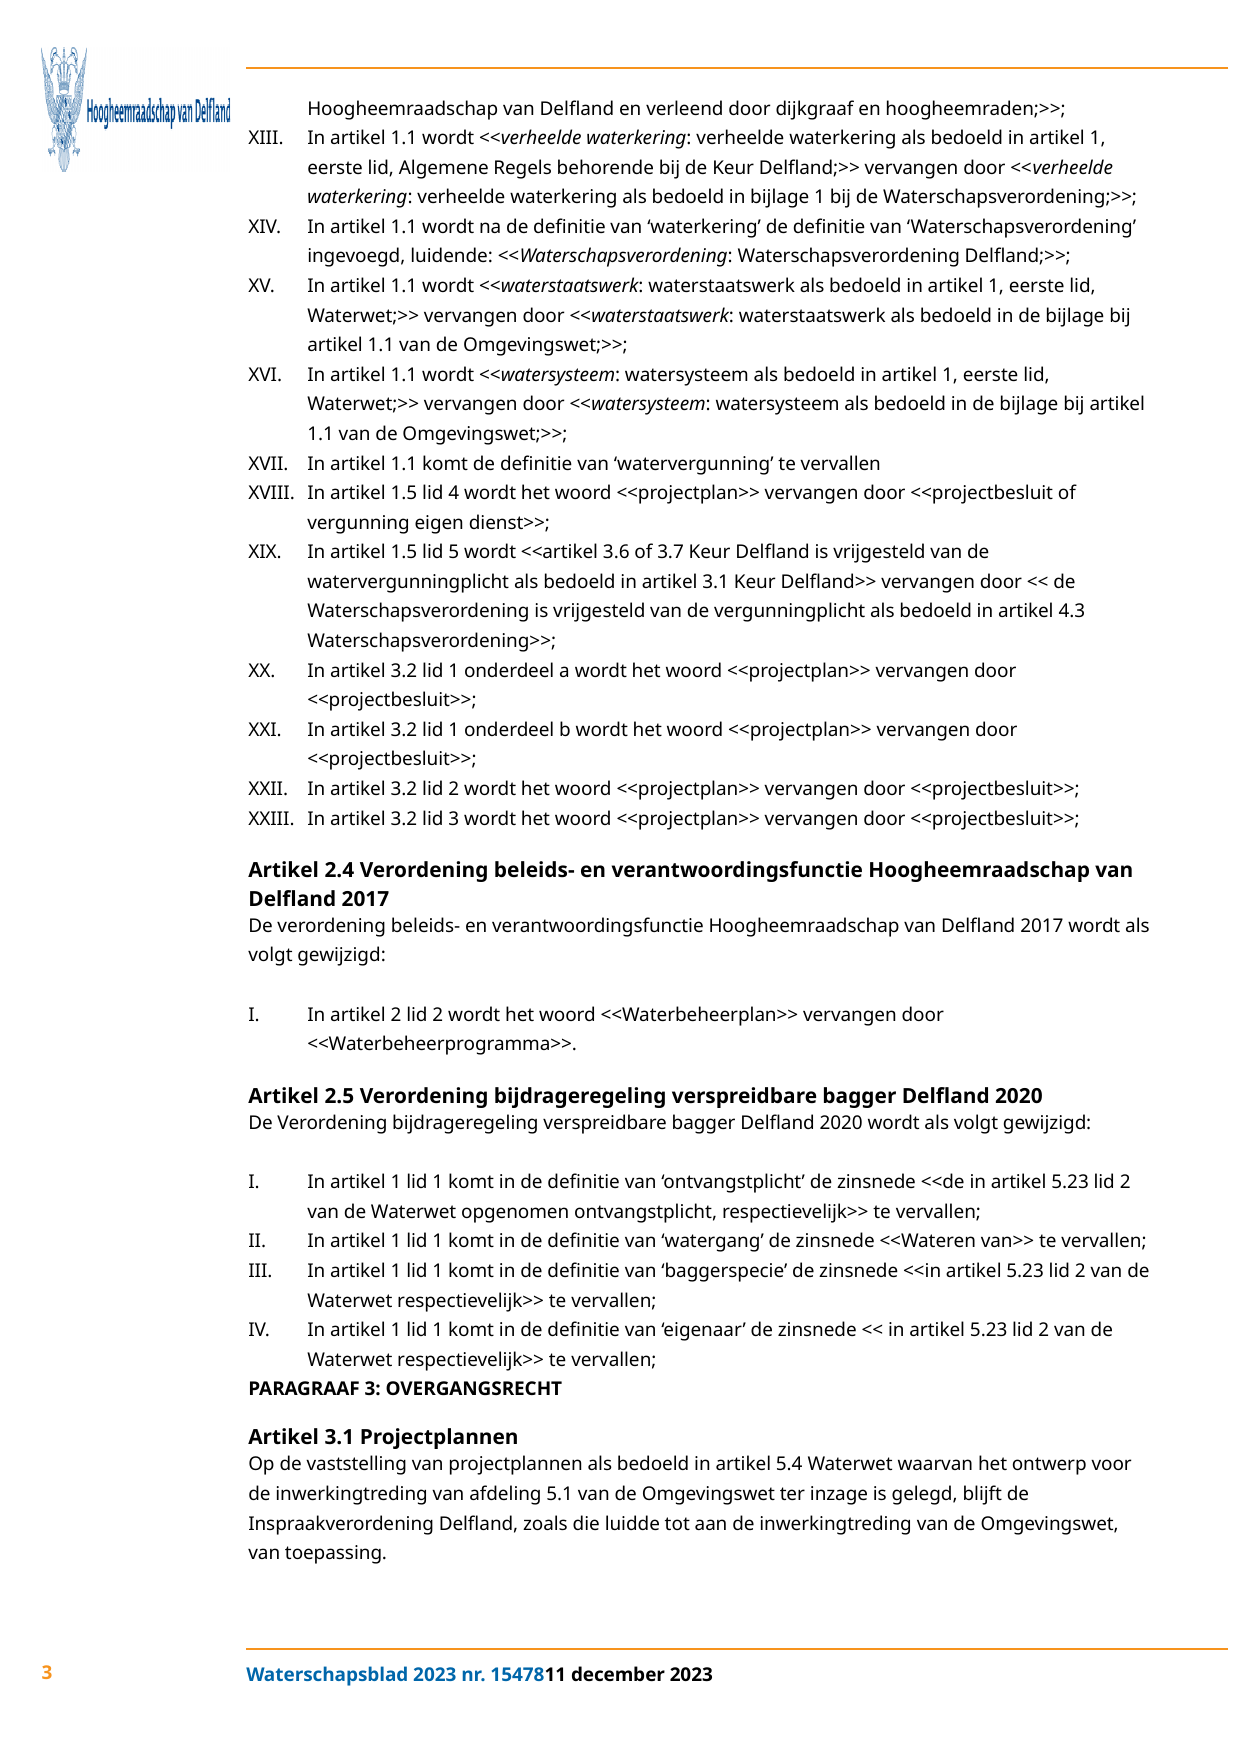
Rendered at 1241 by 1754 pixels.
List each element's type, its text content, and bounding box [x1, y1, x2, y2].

text Artikel 3.1 Projectplannen [248, 1422, 1152, 1451]
list Hoogheemraadschap van Delfland en verleend door dijkgraaf en hoogheemraden;>>; [248, 95, 1152, 121]
list In artikel 1.1 wordt <<waterstaatswerk: waterstaatswerk als bedoeld in artikel 1, eerste lid, Waterwet;>> vervangen door <<waterstaatswerk: waterstaatswerk als bedoeld in de bijlage bij artikel 1.1 van de Omgevingswet;>>; [248, 272, 1152, 357]
list In artikel 3.2 lid 1 onderdeel b wordt het woord <<projectplan>> vervangen door <<projectbesluit>>; [248, 716, 1152, 771]
text De verordening beleids- en verantwoordingsfunctie Hoogheemraadschap van Delfland 2017 wordt als volgt gewijzigd: [248, 912, 1152, 967]
list In artikel 3.2 lid 3 wordt het woord <<projectplan>> vervangen door <<projectbesluit>>; [248, 805, 1152, 831]
list In artikel 1.5 lid 5 wordt <<artikel 3.6 of 3.7 Keur Delfland is vrijgesteld van de watervergunningplicht als bedoeld in artikel 3.1 Keur Delfland>> vervangen door << de Waterschapsverordening is vrijgesteld van de vergunningplicht als bedoeld in artikel 4.3 Waterschapsverordening>>; [248, 538, 1152, 653]
list In artikel 1 lid 1 komt in de definitie van ‘baggerspecie’ de zinsnede <<in artikel 5.23 lid 2 van de Waterwet respectievelijk>> te vervallen; [248, 1257, 1152, 1312]
text Op de vaststelling van projectplannen als bedoeld in artikel 5.4 Waterwet waarvan het ontwerp voor de inwerkingtreding van afdeling 5.1 van de Omgevingswet ter inzage is gelegd, blijft de Inspraakverordening Delfland, zoals die luidde tot aan de inwerkingtreding van de Omgevingswet, van toepassing. [248, 1451, 1152, 1565]
list In artikel 1.1 wordt <<watersysteem: watersysteem als bedoeld in artikel 1, eerste lid, Waterwet;>> vervangen door <<watersysteem: watersysteem als bedoeld in de bijlage bij artikel 1.1 van de Omgevingswet;>>; [248, 361, 1152, 446]
picture [41, 47, 231, 172]
text Artikel 2.5 Verordening bijdrageregeling verspreidbare bagger Delfland 2020 [248, 1081, 1152, 1109]
list In artikel 1.1 komt de definitie van ‘watervergunning’ te vervallen [248, 450, 1152, 476]
list In artikel 1 lid 1 komt in de definitie van ‘ontvangstplicht’ de zinsnede <<de in artikel 5.23 lid 2 van de Waterwet opgenomen ontvangstplicht, respectievelijk>> te vervallen; [248, 1168, 1152, 1224]
list In artikel 1.5 lid 4 wordt het woord <<projectplan>> vervangen door <<projectbesluit of vergunning eigen dienst>>; [248, 479, 1152, 535]
text Artikel 2.4 Verordening beleids- en verantwoordingsfunctie Hoogheemraadschap van Delfland 2017 [248, 855, 1152, 912]
text De Verordening bijdrageregeling verspreidbare bagger Delfland 2020 wordt als volgt gewijzigd: [248, 1109, 1152, 1135]
list In artikel 3.2 lid 2 wordt het woord <<projectplan>> vervangen door <<projectbesluit>>; [248, 775, 1152, 801]
list In artikel 2 lid 2 wordt het woord <<Waterbeheerplan>> vervangen door <<Waterbeheerprogramma>>. [248, 1001, 1152, 1056]
text PARAGRAAF 3: OVERGANGSRECHT [248, 1376, 1152, 1401]
list In artikel 3.2 lid 1 onderdeel a wordt het woord <<projectplan>> vervangen door <<projectbesluit>>; [248, 657, 1152, 712]
list In artikel 1 lid 1 komt in de definitie van ‘eigenaar’ de zinsnede << in artikel 5.23 lid 2 van de Waterwet respectievelijk>> te vervallen; [248, 1316, 1152, 1372]
list In artikel 1.1 wordt <<verheelde waterkering: verheelde waterkering als bedoeld in artikel 1, eerste lid, Algemene Regels behorende bij de Keur Delfland;>> vervangen door <<verheelde waterkering: verheelde waterkering als bedoeld in bijlage 1 bij de Waterschapsverordening;>>; [248, 124, 1152, 209]
list In artikel 1.1 wordt na de definitie van ‘waterkering’ de definitie van ‘Waterschapsverordening’ ingevoegd, luidende: <<Waterschapsverordening: Waterschapsverordening Delfland;>>; [248, 213, 1152, 268]
list In artikel 1 lid 1 komt in de definitie van ‘watergang’ de zinsnede <<Wateren van>> te vervallen; [248, 1228, 1152, 1253]
